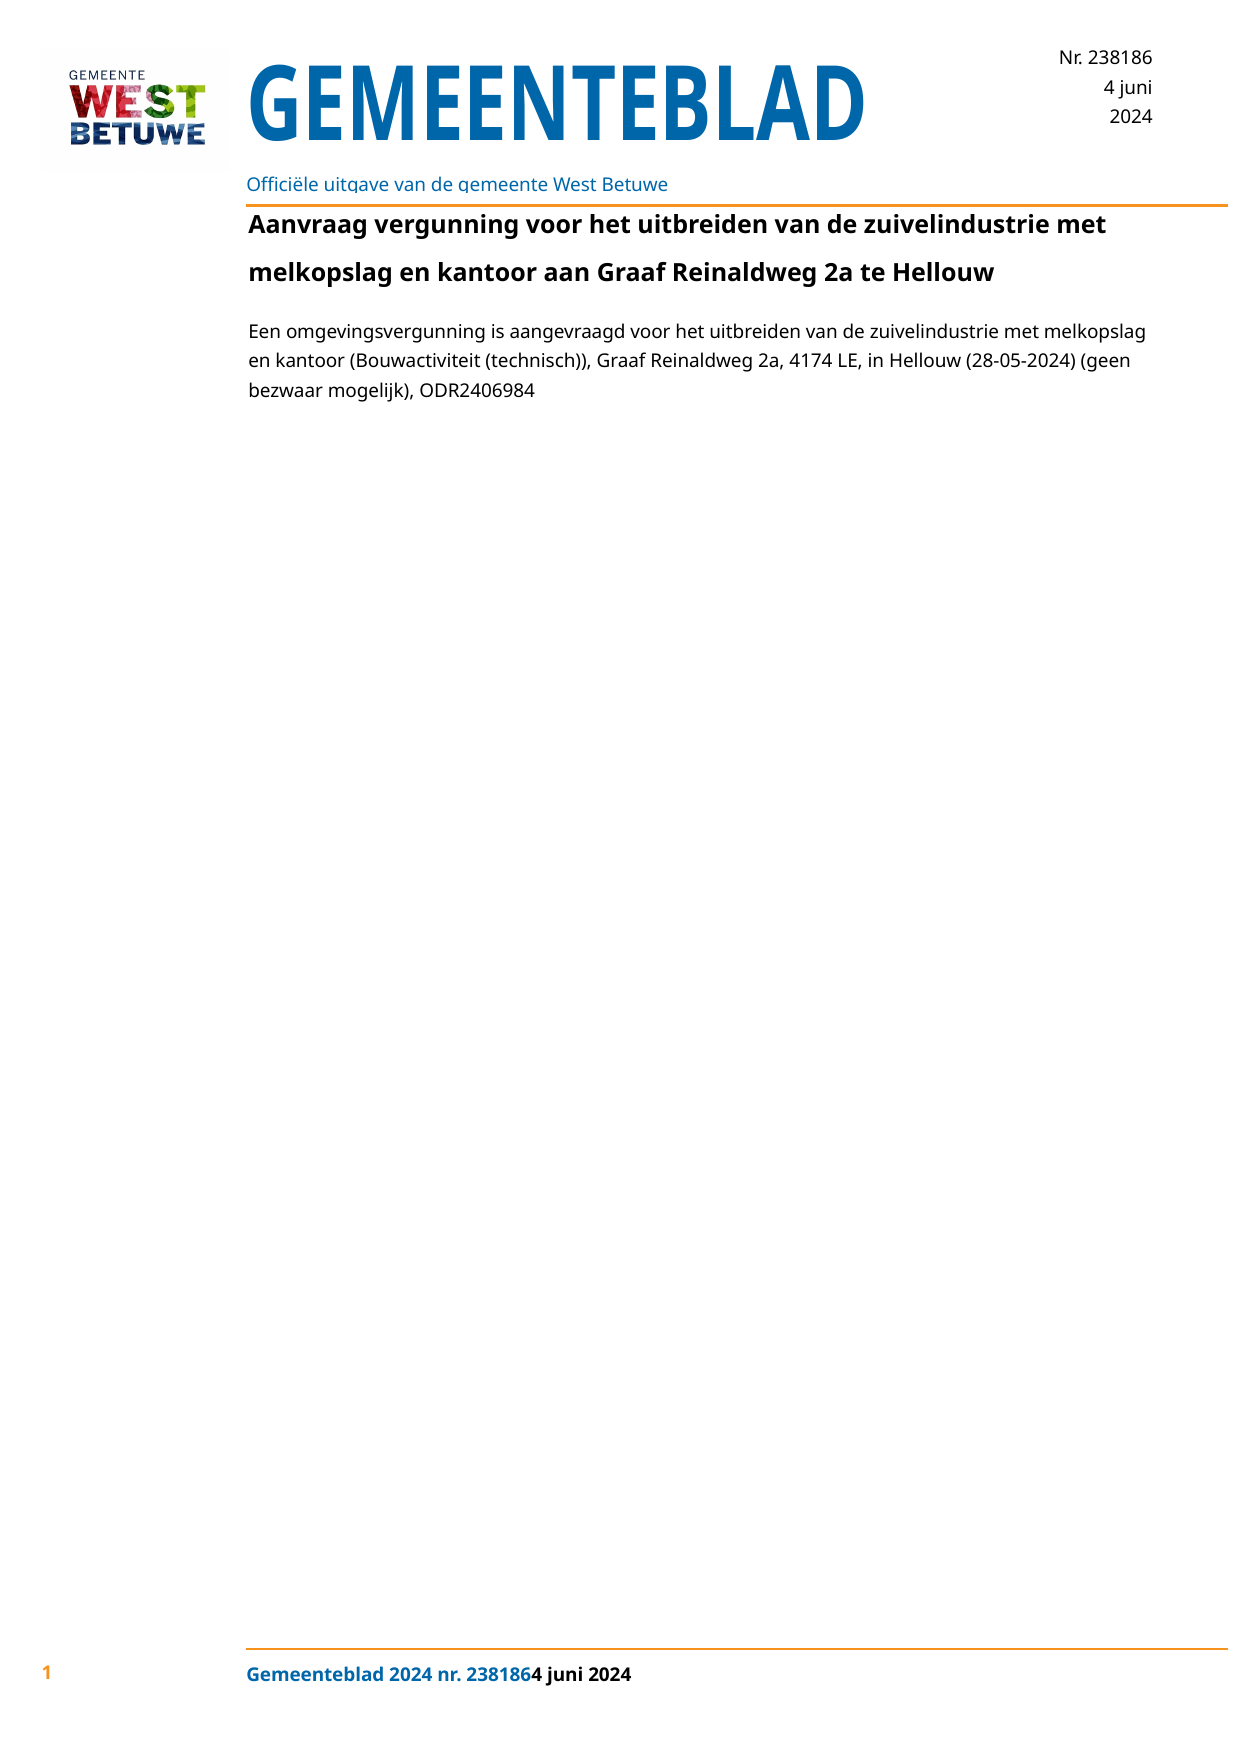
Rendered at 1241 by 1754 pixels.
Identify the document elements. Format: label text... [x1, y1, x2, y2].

text Een omgevingsvergunning is aangevraagd voor het uitbreiden van de zuivelindustrie met melkopslag en kantoor (Bouwactiviteit (technisch)), Graaf Reinaldweg 2a, 4174 LE, in Hellouw (28-05-2024) (geen bezwaar mogelijk), ODR2406984 [248, 318, 1152, 403]
picture [41, 47, 231, 172]
text Aanvraag vergunning voor het uitbreiden van de zuivelindustrie met melkopslag en kantoor aan Graaf Reinaldweg 2a te Hellouw [248, 207, 1152, 288]
